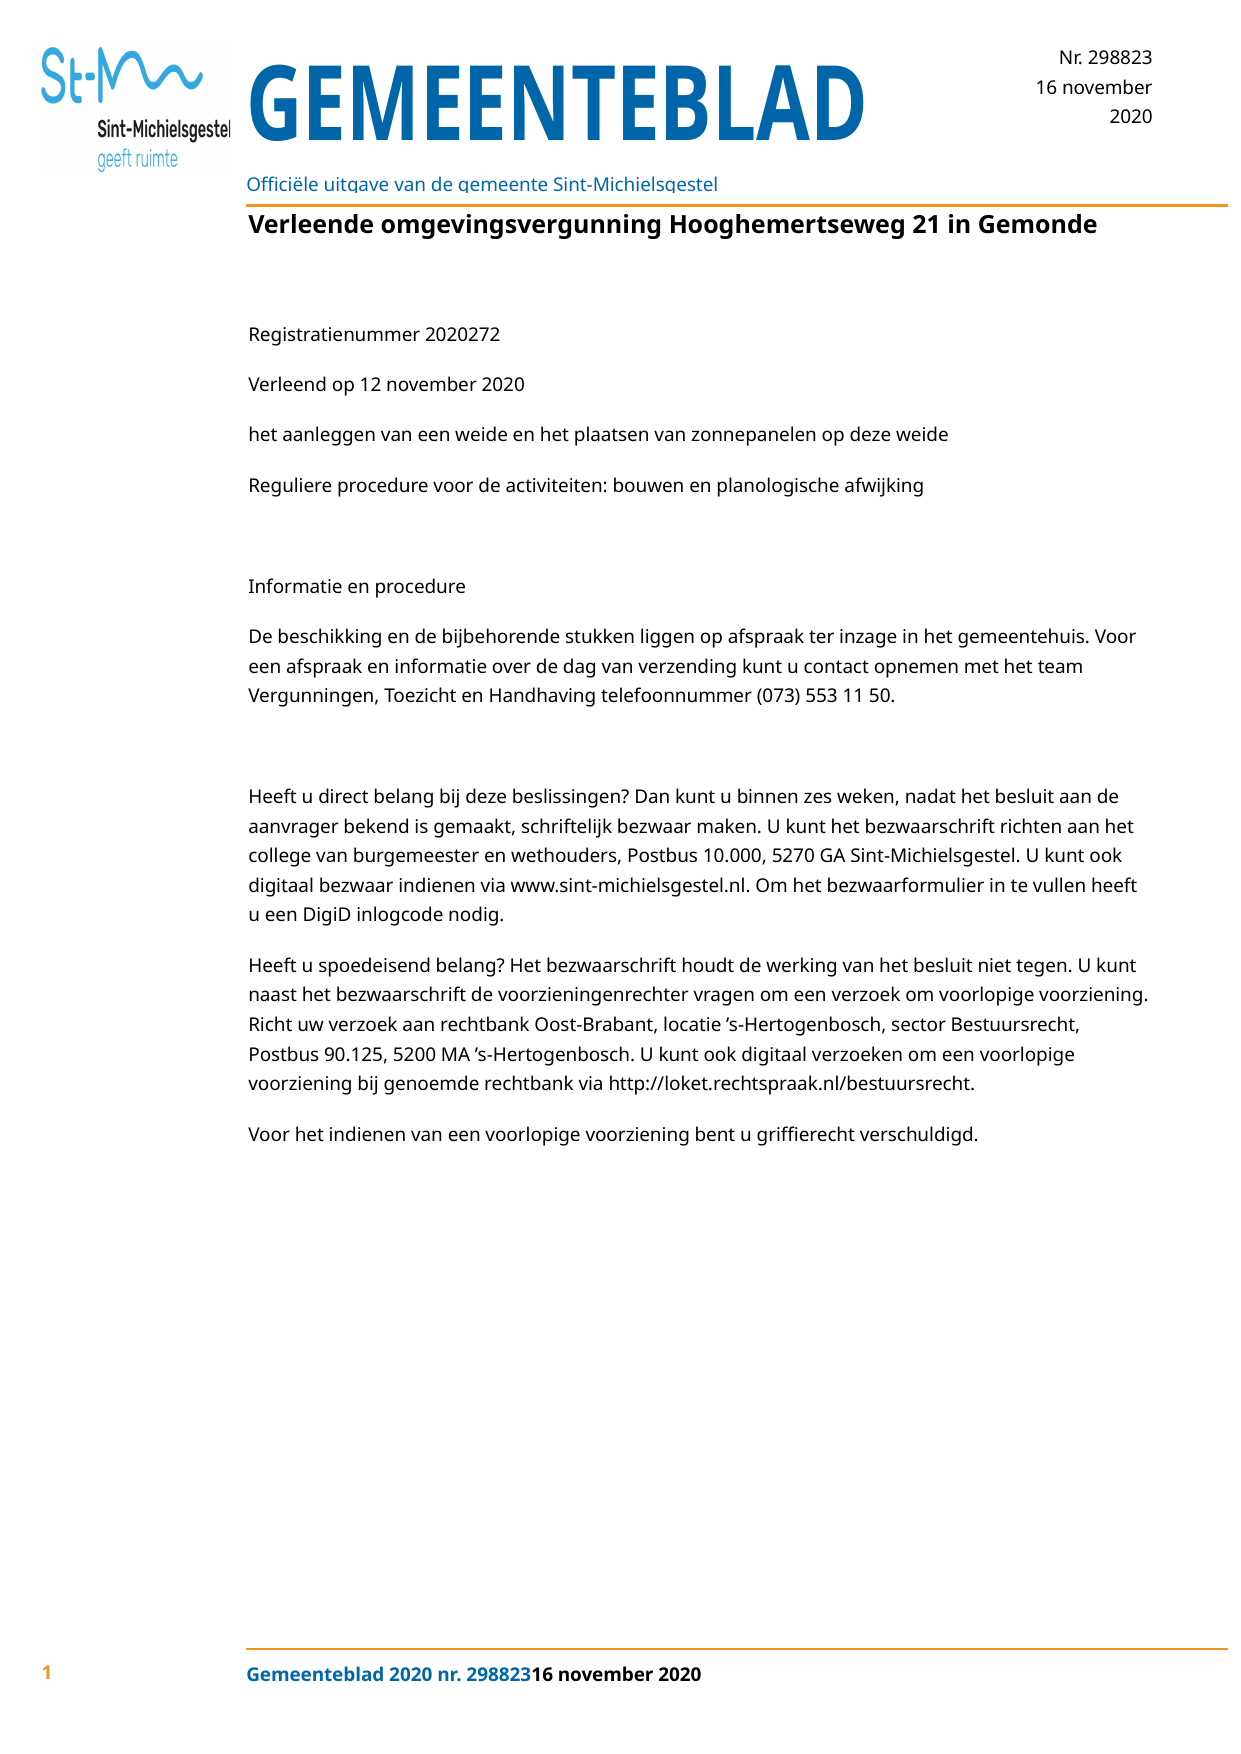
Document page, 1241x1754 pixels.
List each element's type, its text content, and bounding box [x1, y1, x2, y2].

text Informatie en procedure [248, 573, 1152, 598]
text Verleend op 12 november 2020 [248, 371, 1152, 397]
text Reguliere procedure voor de activiteiten: bouwen en planologische afwijking [248, 472, 1152, 498]
text Heeft u spoedeisend belang? Het bezwaarschrift houdt de werking van het besluit niet tegen. U kunt naast het bezwaarschrift de voorzieningenrechter vragen om een verzoek om voorlopige voorziening. Richt uw verzoek aan rechtbank Oost-Brabant, locatie ’s-Hertogenbosch, sector Bestuursrecht, Postbus 90.125, 5200 MA ’s-Hertogenbosch. U kunt ook digitaal verzoeken om een voorlopige voorziening bij genoemde rechtbank via http://loket.rechtspraak.nl/bestuursrecht. [248, 952, 1152, 1096]
text Verleende omgevingsvergunning Hooghemertseweg 21 in Gemonde [248, 207, 1152, 241]
text het aanleggen van een weide en het plaatsen van zonnepanelen op deze weide [248, 422, 1152, 447]
picture [41, 47, 231, 172]
text De beschikking en de bijbehorende stukken liggen op afspraak ter inzage in het gemeentehuis. Voor een afspraak en informatie over de dag van verzending kunt u contact opnemen met het team Vergunningen, Toezicht en Handhaving telefoonnummer (073) 553 11 50. [248, 623, 1152, 708]
text Heeft u direct belang bij deze beslissingen? Dan kunt u binnen zes weken, nadat het besluit aan de aanvrager bekend is gemaakt, schriftelijk bezwaar maken. U kunt het bezwaarschrift richten aan het college van burgemeester en wethouders, Postbus 10.000, 5270 GA Sint-Michielsgestel. U kunt ook digitaal bezwaar indienen via www.sint-michielsgestel.nl. Om het bezwaarformulier in te vullen heeft u een DigiD inlogcode nodig. [248, 783, 1152, 927]
text Voor het indienen van een voorlopige voorziening bent u griffierecht verschuldigd. [248, 1121, 1152, 1146]
text Registratienummer 2020272 [248, 321, 1152, 346]
